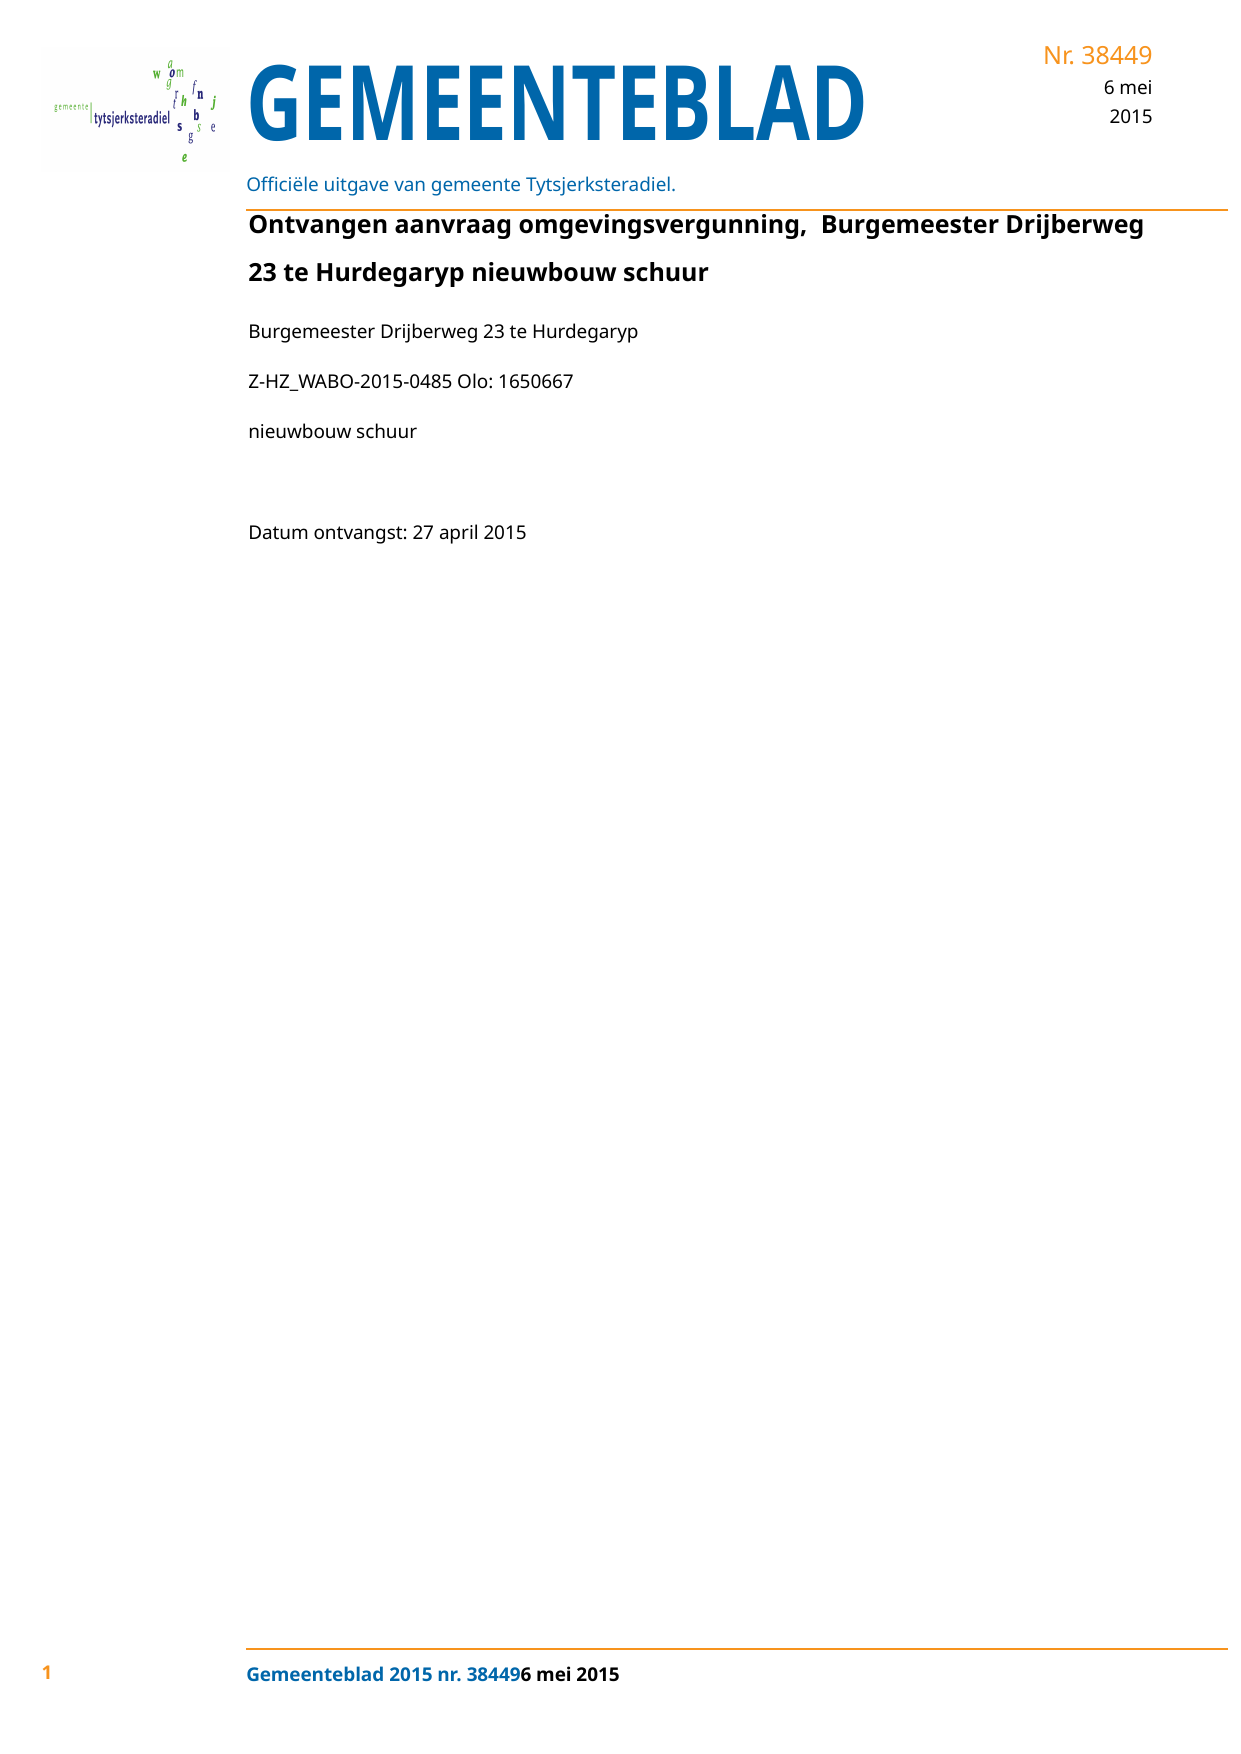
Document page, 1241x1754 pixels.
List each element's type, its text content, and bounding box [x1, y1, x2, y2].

text Burgemeester Drijberweg 23 te Hurdegaryp [248, 318, 1152, 344]
text Ontvangen aanvraag omgevingsvergunning, Burgemeester Drijberweg 23 te Hurdegaryp nieuwbouw schuur [248, 211, 1152, 288]
picture [41, 47, 231, 172]
text nieuwbouw schuur [248, 419, 1152, 444]
text Z-HZ_WABO-2015-0485 Olo: 1650667 [248, 368, 1152, 394]
text Datum ontvangst: 27 april 2015 [248, 519, 1152, 545]
